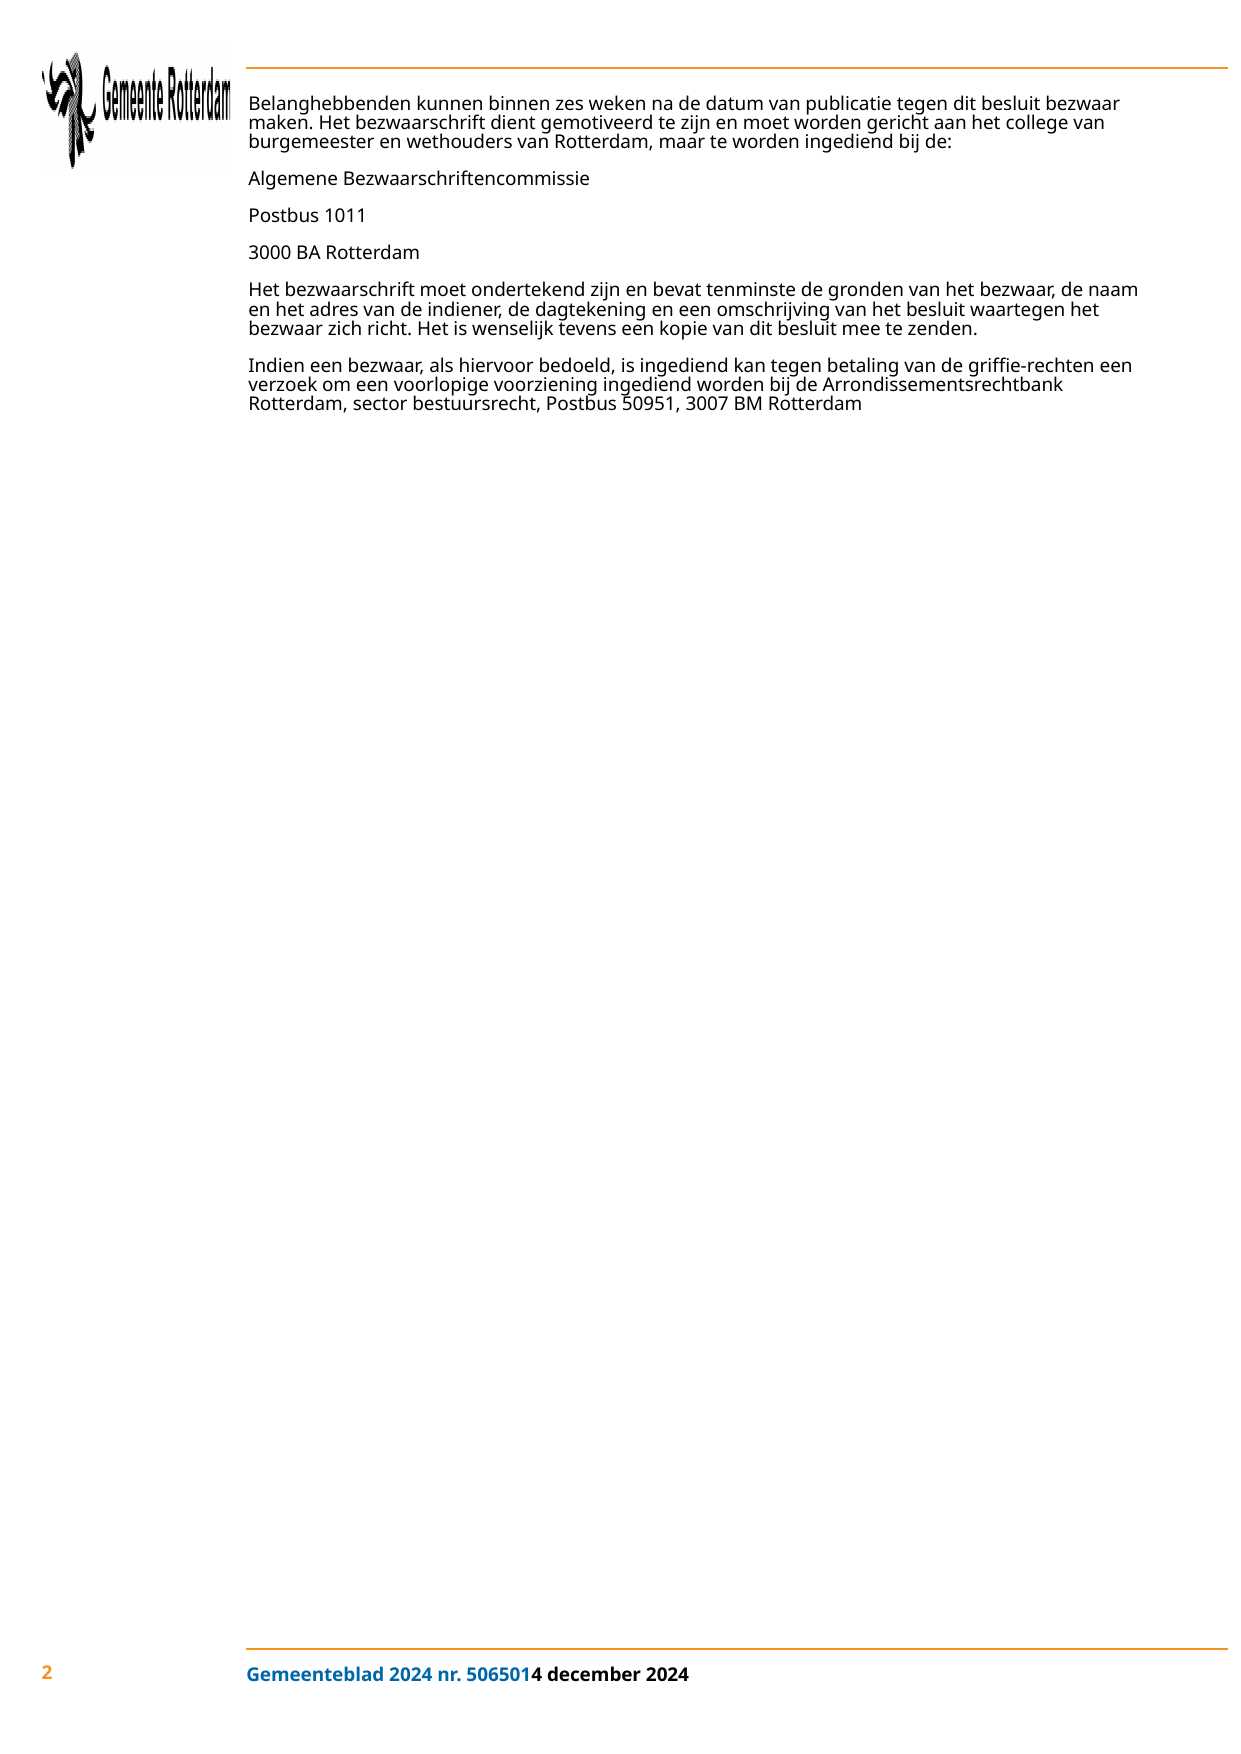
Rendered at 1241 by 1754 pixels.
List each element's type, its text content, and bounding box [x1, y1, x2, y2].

text Het bezwaarschrift moet ondertekend zijn en bevat tenminste de gronden van het bezwaar, de naam en het adres van de indiener, de dagtekening en een omschrijving van het besluit waartegen het bezwaar zich richt. Het is wenselijk tevens een kopie van dit besluit mee te zenden. [248, 281, 1152, 339]
text Belanghebbenden kunnen binnen zes weken na de datum van publicatie tegen dit besluit bezwaar maken. Het bezwaarschrift dient gemotiveerd te zijn en moet worden gericht aan het college van burgemeester en wethouders van Rotterdam, maar te worden ingediend bij de: [248, 95, 1152, 153]
text Postbus 1011 [248, 207, 1152, 227]
picture [41, 47, 231, 172]
text 3000 BA Rotterdam [248, 244, 1152, 263]
text Algemene Bezwaarschriftencommissie [248, 170, 1152, 189]
text Indien een bezwaar, als hiervoor bedoeld, is ingediend kan tegen betaling van de griffie-rechten een verzoek om een voorlopige voorziening ingediend worden bij de Arrondissementsrechtbank Rotterdam, sector bestuursrecht, Postbus 50951, 3007 BM Rotterdam [248, 357, 1152, 414]
